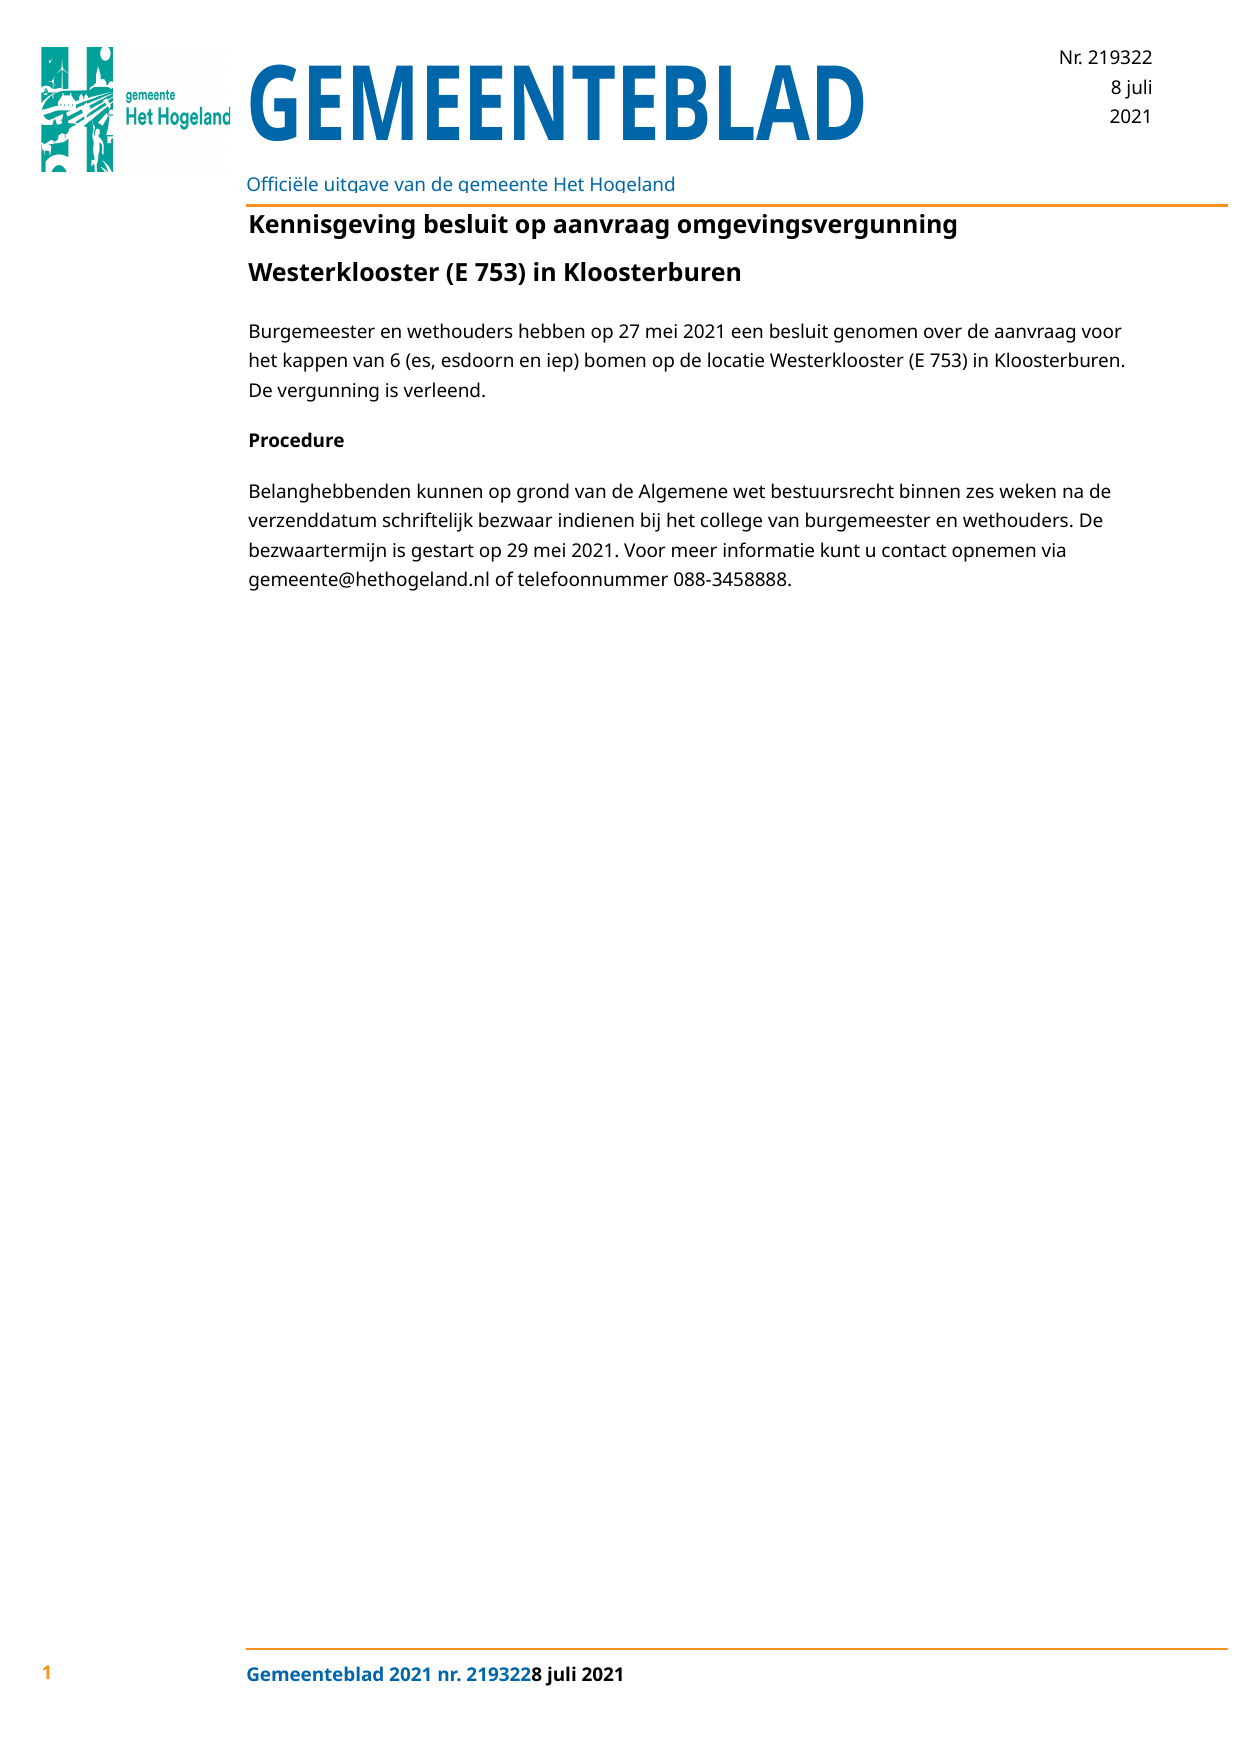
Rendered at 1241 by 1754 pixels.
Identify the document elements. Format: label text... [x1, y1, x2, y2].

picture [41, 47, 231, 172]
text Kennisgeving besluit op aanvraag omgevingsvergunning Westerklooster (E 753) in Kloosterburen [248, 207, 1152, 288]
text Belanghebbenden kunnen op grond van de Algemene wet bestuursrecht binnen zes weken na de verzenddatum schriftelijk bezwaar indienen bij het college van burgemeester en wethouders. De bezwaartermijn is gestart op 29 mei 2021. Voor meer informatie kunt u contact opnemen via gemeente@hethogeland.nl of telefoonnummer 088-3458888. [248, 478, 1152, 592]
text Burgemeester en wethouders hebben op 27 mei 2021 een besluit genomen over de aanvraag voor het kappen van 6 (es, esdoorn en iep) bomen op de locatie Westerklooster (E 753) in Kloosterburen. De vergunning is verleend. [248, 318, 1152, 403]
text Procedure [248, 427, 1152, 453]
